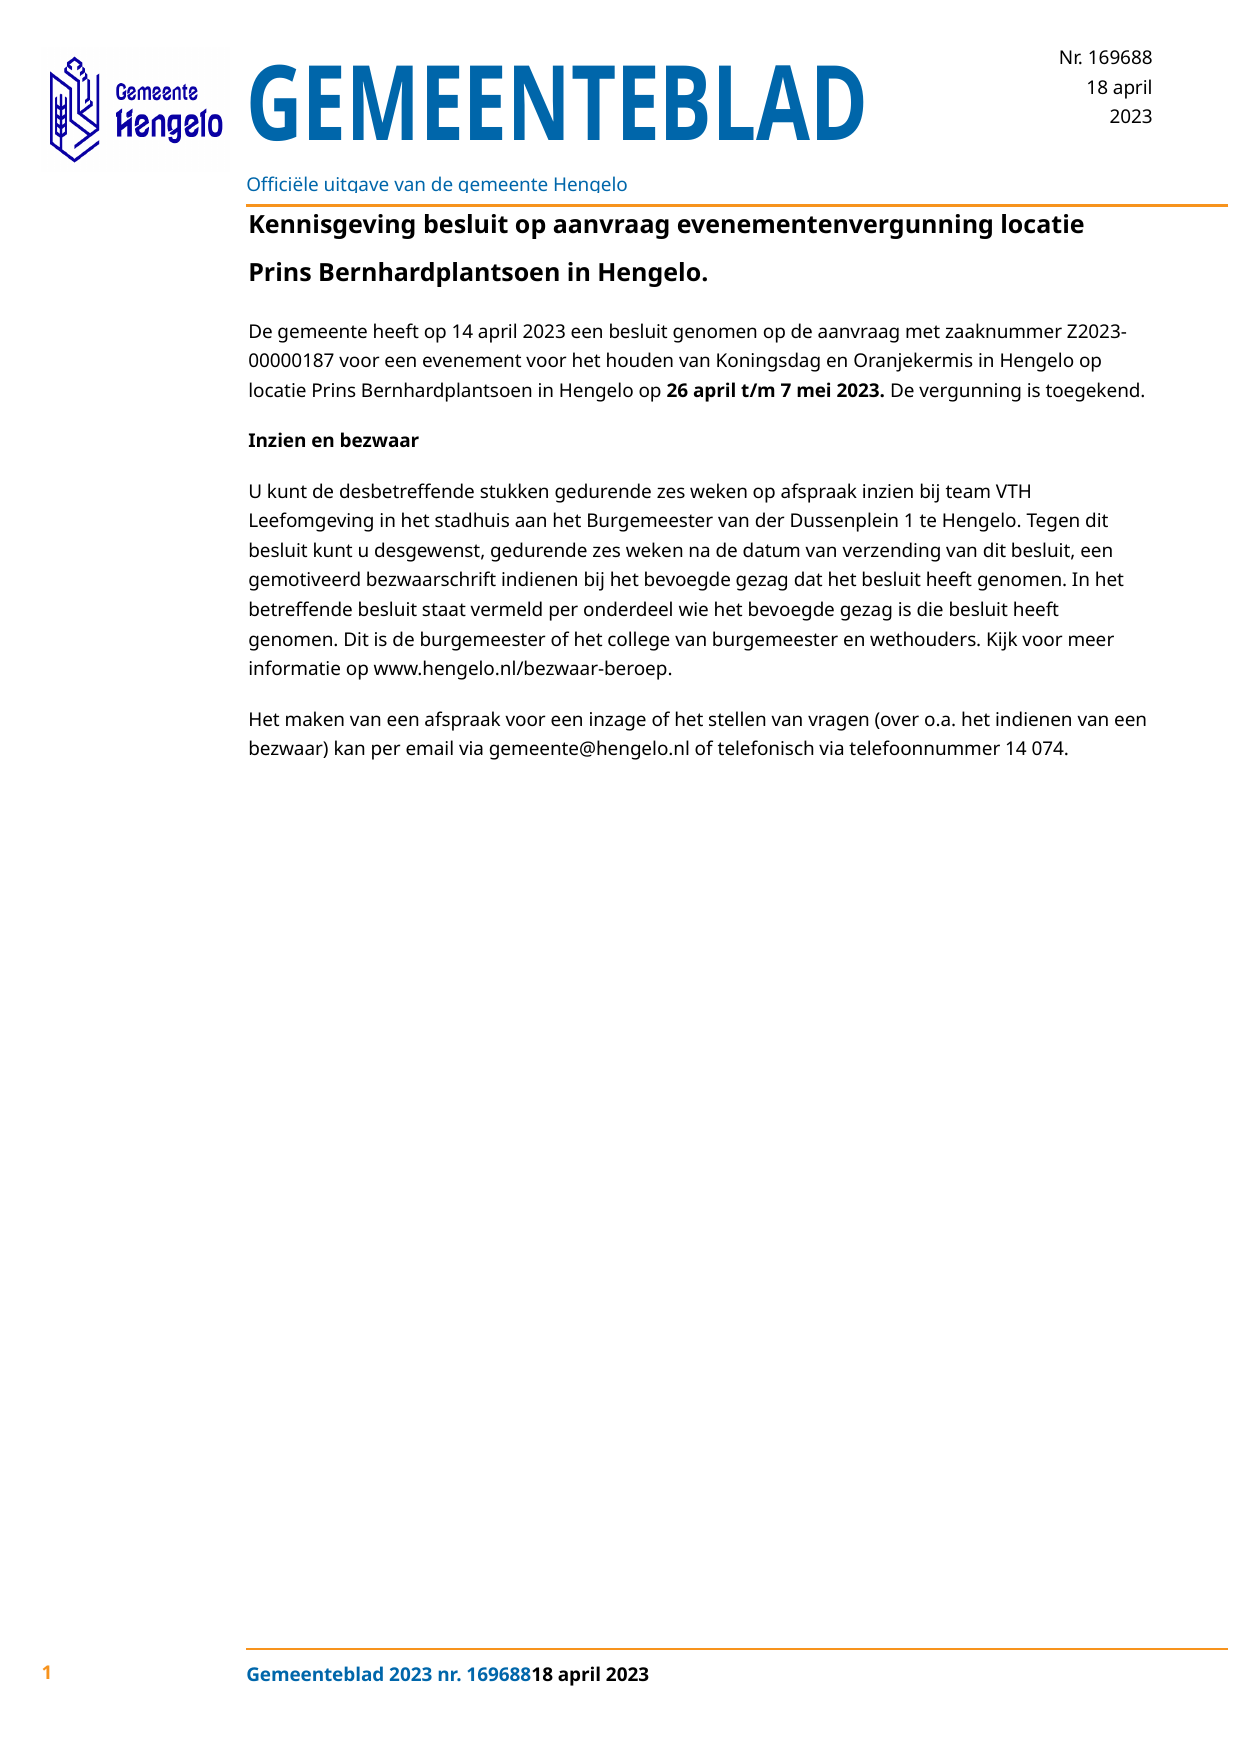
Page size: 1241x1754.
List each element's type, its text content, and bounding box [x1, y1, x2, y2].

text Kennisgeving besluit op aanvraag evenementenvergunning locatie Prins Bernhardplantsoen in Hengelo. [248, 207, 1152, 288]
picture [41, 47, 231, 172]
text Inzien en bezwaar [248, 427, 1152, 453]
text U kunt de desbetreffende stukken gedurende zes weken op afspraak inzien bij team VTH Leefomgeving in het stadhuis aan het Burgemeester van der Dussenplein 1 te Hengelo. Tegen dit besluit kunt u desgewenst, gedurende zes weken na de datum van verzending van dit besluit, een gemotiveerd bezwaarschrift indienen bij het bevoegde gezag dat het besluit heeft genomen. In het betreffende besluit staat vermeld per onderdeel wie het bevoegde gezag is die besluit heeft genomen. Dit is de burgemeester of het college van burgemeester en wethouders. Kijk voor meer informatie op www.hengelo.nl/bezwaar-beroep. [248, 478, 1152, 681]
text De gemeente heeft op 14 april 2023 een besluit genomen op de aanvraag met zaaknummer Z2023-00000187 voor een evenement voor het houden van Koningsdag en Oranjekermis in Hengelo op locatie Prins Bernhardplantsoen in Hengelo op 26 april t/m 7 mei 2023. De vergunning is toegekend. [248, 318, 1152, 403]
text Het maken van een afspraak voor een inzage of het stellen van vragen (over o.a. het indienen van een bezwaar) kan per email via gemeente@hengelo.nl of telefonisch via telefoonnummer 14 074. [248, 706, 1152, 761]
